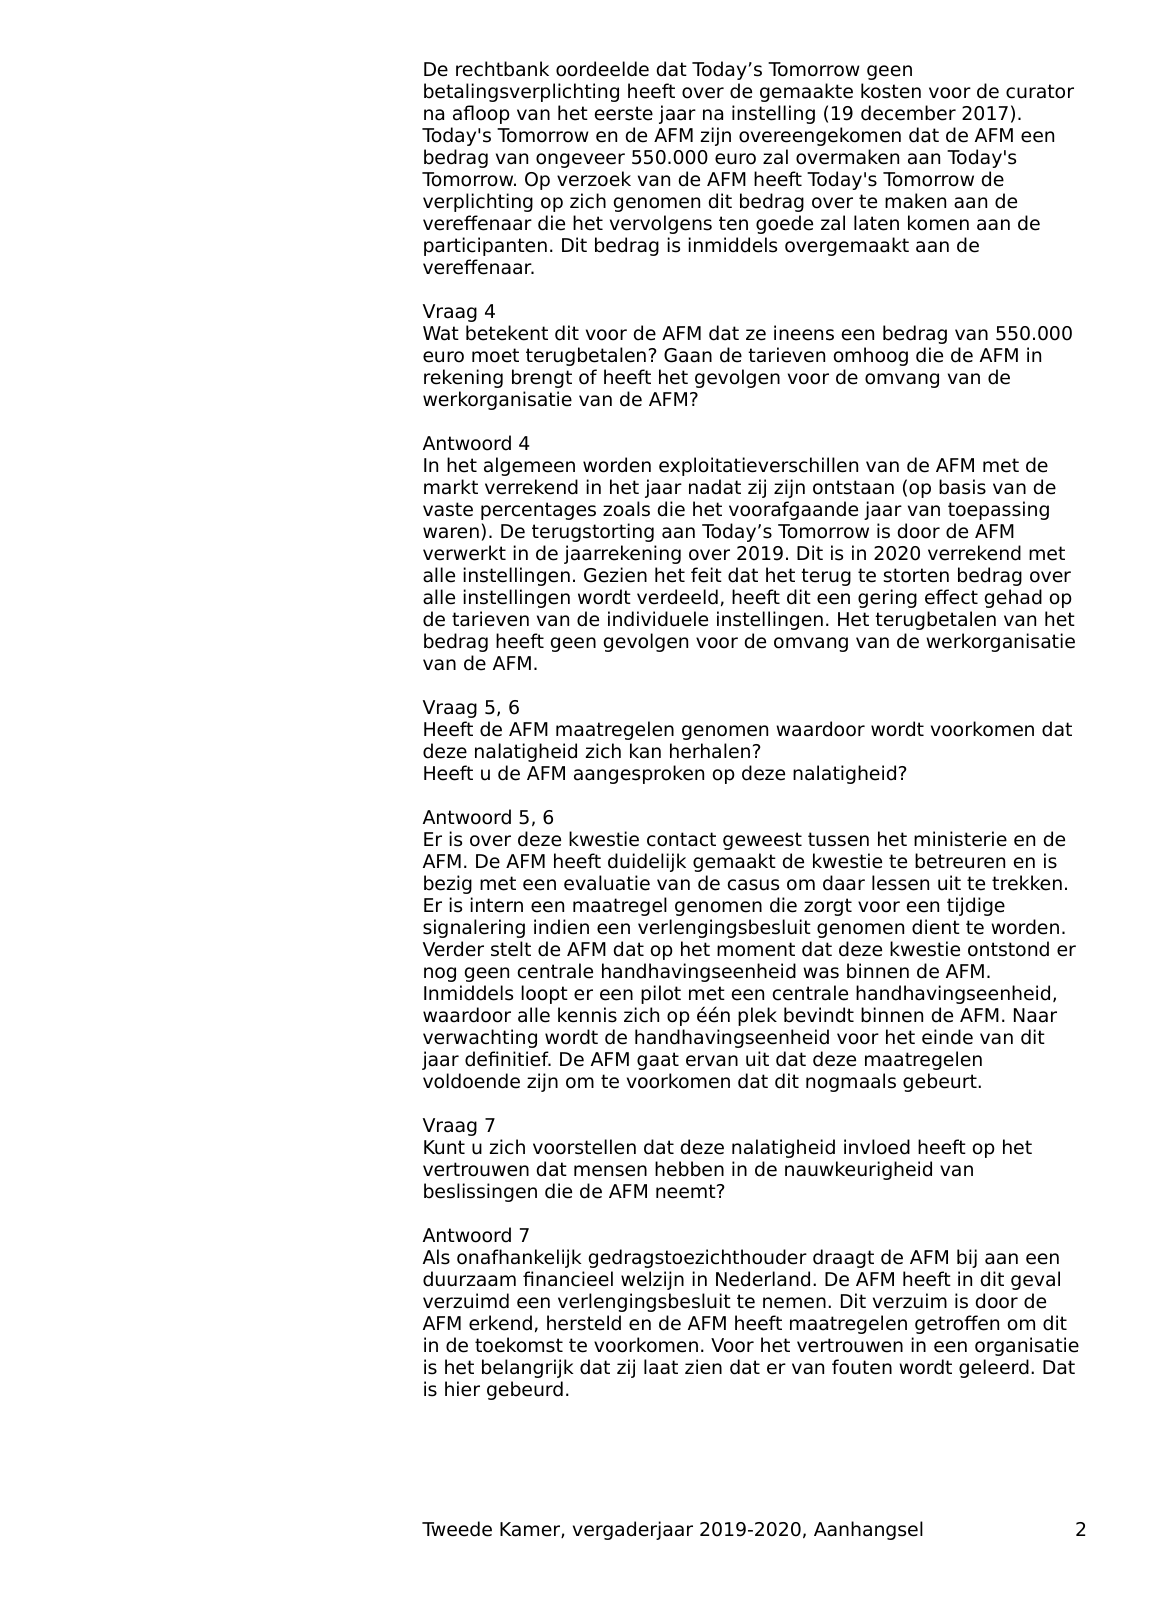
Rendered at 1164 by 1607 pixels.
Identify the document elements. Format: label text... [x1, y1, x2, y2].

text Heeft de AFM maatregelen genomen waardoor wordt voorkomen dat deze nalatigheid zich kan herhalen? [422, 719, 1087, 763]
text Antwoord 4 [422, 433, 1087, 455]
text Heeft u de AFM aangesproken op deze nalatigheid? [422, 763, 1087, 785]
text De rechtbank oordeelde dat Today’s Tomorrow geen betalingsverplichting heeft over de gemaakte kosten voor de curator na afloop van het eerste jaar na instelling (19 december 2017). Today's Tomorrow en de AFM zijn overeengekomen dat de AFM een bedrag van ongeveer 550.000 euro zal overmaken aan Today's Tomorrow. Op verzoek van de AFM heeft Today's Tomorrow de verplichting op zich genomen dit bedrag over te maken aan de vereffenaar die het vervolgens ten goede zal laten komen aan de participanten. Dit bedrag is inmiddels overgemaakt aan de vereffenaar. [422, 59, 1087, 279]
text Er is over deze kwestie contact geweest tussen het ministerie en de AFM. De AFM heeft duidelijk gemaakt de kwestie te betreuren en is bezig met een evaluatie van de casus om daar lessen uit te trekken. Er is intern een maatregel genomen die zorgt voor een tijdige signalering indien een verlengingsbesluit genomen dient te worden. Verder stelt de AFM dat op het moment dat deze kwestie ontstond er nog geen centrale handhavingseenheid was binnen de AFM. Inmiddels loopt er een pilot met een centrale handhavingseenheid, waardoor alle kennis zich op één plek bevindt binnen de AFM. Naar verwachting wordt de handhavingseenheid voor het einde van dit jaar definitief. De AFM gaat ervan uit dat deze maatregelen voldoende zijn om te voorkomen dat dit nogmaals gebeurt. [422, 829, 1087, 1093]
text Vraag 7 [422, 1115, 1087, 1137]
text Kunt u zich voorstellen dat deze nalatigheid invloed heeft op het vertrouwen dat mensen hebben in de nauwkeurigheid van beslissingen die de AFM neemt? [422, 1137, 1087, 1203]
text Als onafhankelijk gedragstoezichthouder draagt de AFM bij aan een duurzaam financieel welzijn in Nederland. De AFM heeft in dit geval verzuimd een verlengingsbesluit te nemen. Dit verzuim is door de AFM erkend, hersteld en de AFM heeft maatregelen getroffen om dit in de toekomst te voorkomen. Voor het vertrouwen in een organisatie is het belangrijk dat zij laat zien dat er van fouten wordt geleerd. Dat is hier gebeurd. [422, 1247, 1087, 1401]
text In het algemeen worden exploitatieverschillen van de AFM met de markt verrekend in het jaar nadat zij zijn ontstaan (op basis van de vaste percentages zoals die het voorafgaande jaar van toepassing waren). De terugstorting aan Today’s Tomorrow is door de AFM verwerkt in de jaarrekening over 2019. Dit is in 2020 verrekend met alle instellingen. Gezien het feit dat het terug te storten bedrag over alle instellingen wordt verdeeld, heeft dit een gering effect gehad op de tarieven van de individuele instellingen. Het terugbetalen van het bedrag heeft geen gevolgen voor de omvang van de werkorganisatie van de AFM. [422, 455, 1087, 675]
text Antwoord 7 [422, 1225, 1087, 1247]
text Vraag 5, 6 [422, 697, 1087, 719]
text Antwoord 5, 6 [422, 807, 1087, 829]
text Vraag 4 [422, 301, 1087, 323]
text Wat betekent dit voor de AFM dat ze ineens een bedrag van 550.000 euro moet terugbetalen? Gaan de tarieven omhoog die de AFM in rekening brengt of heeft het gevolgen voor de omvang van de werkorganisatie van de AFM? [422, 323, 1087, 411]
